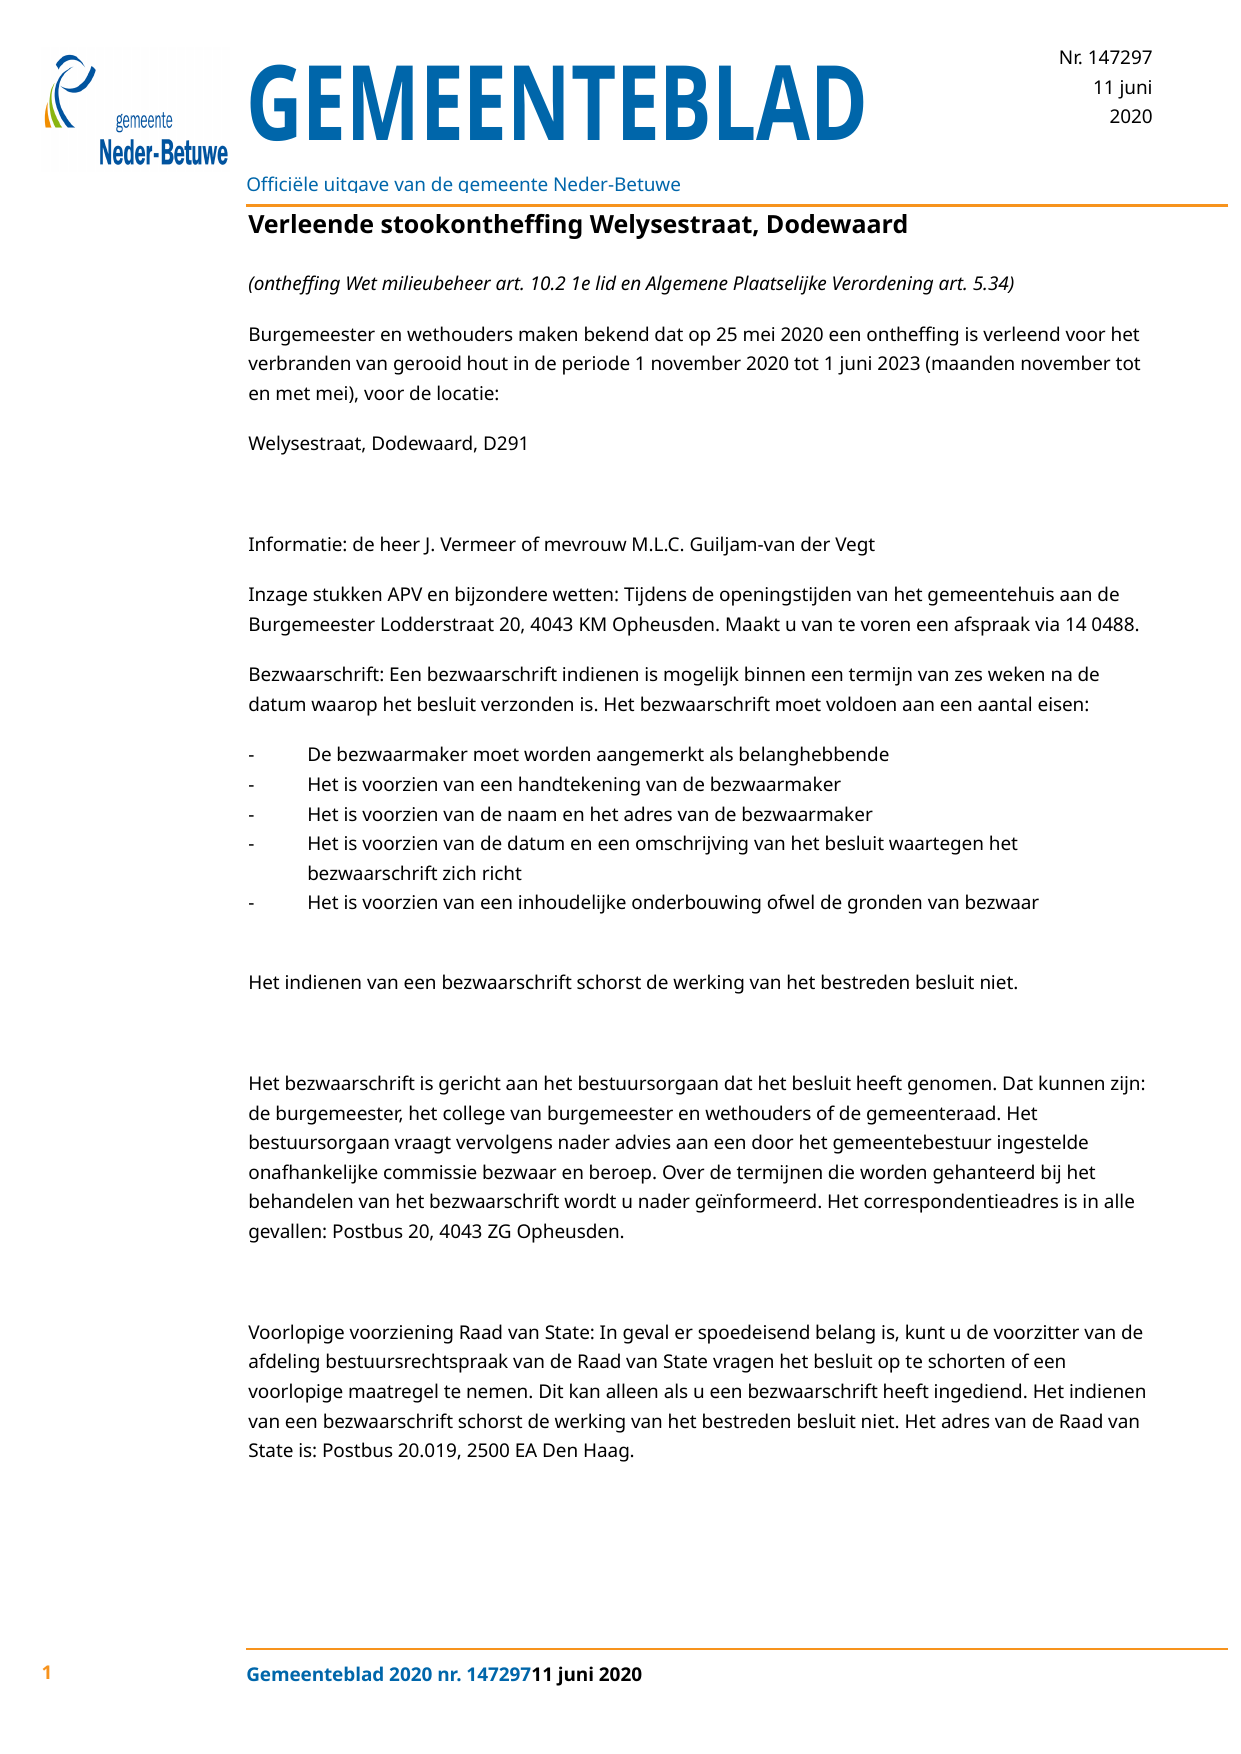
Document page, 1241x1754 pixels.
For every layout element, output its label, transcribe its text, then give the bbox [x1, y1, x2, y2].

text Voorlopige voorziening Raad van State: In geval er spoedeisend belang is, kunt u de voorzitter van de afdeling bestuursrechtspraak van de Raad van State vragen het besluit op te schorten of een voorlopige maatregel te nemen. Dit kan alleen als u een bezwaarschrift heeft ingediend. Het indienen van een bezwaarschrift schorst de werking van het bestreden besluit niet. Het adres van de Raad van State is: Postbus 20.019, 2500 EA Den Haag. [248, 1319, 1152, 1463]
text Het bezwaarschrift is gericht aan het bestuursorgaan dat het besluit heeft genomen. Dat kunnen zijn: de burgemeester, het college van burgemeester en wethouders of de gemeenteraad. Het bestuursorgaan vraagt vervolgens nader advies aan een door het gemeentebestuur ingestelde onafhankelijke commissie bezwaar en beroep. Over de termijnen die worden gehanteerd bij het behandelen van het bezwaarschrift wordt u nader geïnformeerd. Het correspondentieadres is in alle gevallen: Postbus 20, 4043 ZG Opheusden. [248, 1070, 1152, 1244]
list De bezwaarmaker moet worden aangemerkt als belanghebbende [248, 742, 1152, 767]
list Het is voorzien van een inhoudelijke onderbouwing ofwel de gronden van bezwaar [248, 889, 1152, 915]
picture [41, 47, 231, 172]
text Het indienen van een bezwaarschrift schorst de werking van het bestreden besluit niet. [248, 969, 1152, 995]
text Welysestraat, Dodewaard, D291 [248, 430, 1152, 456]
text Informatie: de heer J. Vermeer of mevrouw M.L.C. Guiljam-van der Vegt [248, 531, 1152, 557]
text Inzage stukken APV en bijzondere wetten: Tijdens de openingstijden van het gemeentehuis aan de Burgemeester Lodderstraat 20, 4043 KM Opheusden. Maakt u van te voren een afspraak via 14 0488. [248, 582, 1152, 637]
text (ontheffing Wet milieubeheer art. 10.2 1e lid en Algemene Plaatselijke Verordening art. 5.34) [248, 270, 1152, 296]
list Het is voorzien van de datum en een omschrijving van het besluit waartegen het bezwaarschrift zich richt [248, 830, 1152, 886]
list Het is voorzien van de naam en het adres van de bezwaarmaker [248, 801, 1152, 826]
text Verleende stookontheffing Welysestraat, Dodewaard [248, 207, 1152, 241]
text Bezwaarschrift: Een bezwaarschrift indienen is mogelijk binnen een termijn van zes weken na de datum waarop het besluit verzonden is. Het bezwaarschrift moet voldoen aan een aantal eisen: [248, 662, 1152, 717]
list Het is voorzien van een handtekening van de bezwaarmaker [248, 771, 1152, 797]
text Burgemeester en wethouders maken bekend dat op 25 mei 2020 een ontheffing is verleend voor het verbranden van gerooid hout in de periode 1 november 2020 tot 1 juni 2023 (maanden november tot en met mei), voor de locatie: [248, 321, 1152, 406]
